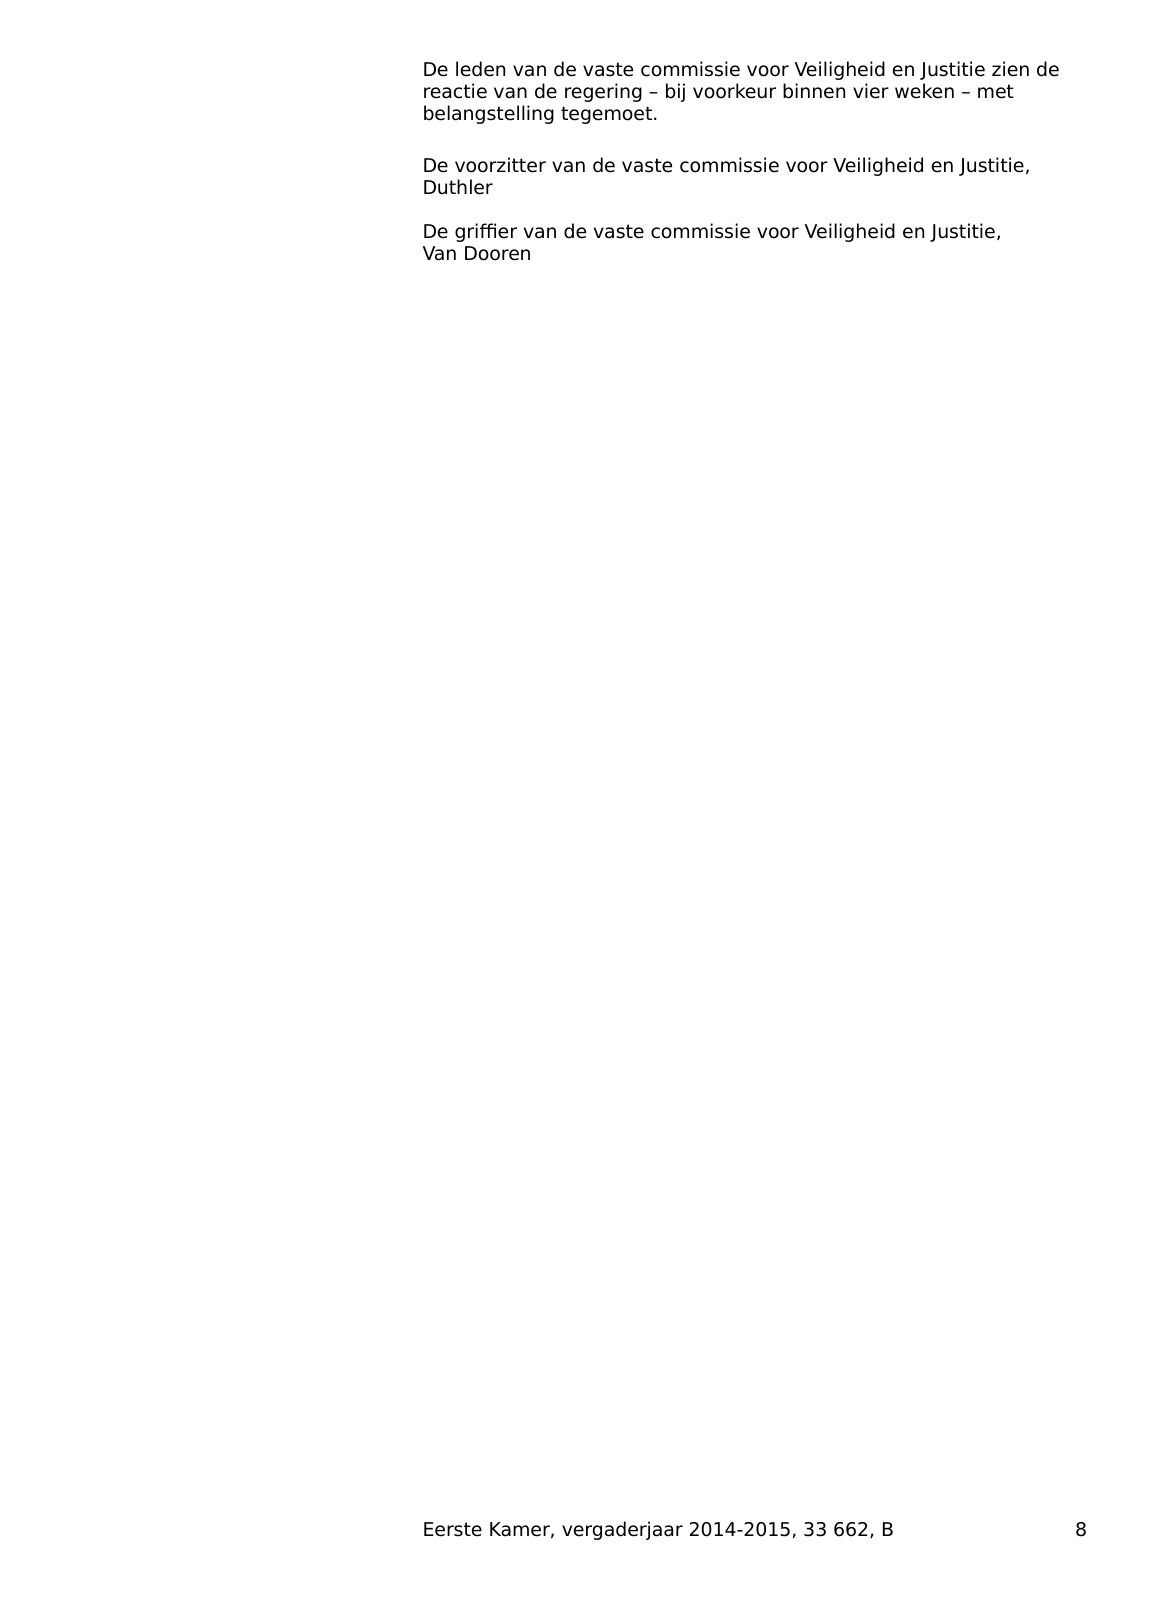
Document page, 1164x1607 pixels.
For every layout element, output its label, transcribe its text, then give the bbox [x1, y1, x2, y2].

text De leden van de vaste commissie voor Veiligheid en Justitie zien de reactie van de regering – bij voorkeur binnen vier weken – met belangstelling tegemoet. [422, 59, 1087, 125]
text De griffier van de vaste commissie voor Veiligheid en Justitie, Van Dooren [422, 221, 1087, 265]
text De voorzitter van de vaste commissie voor Veiligheid en Justitie, Duthler [422, 155, 1087, 199]
